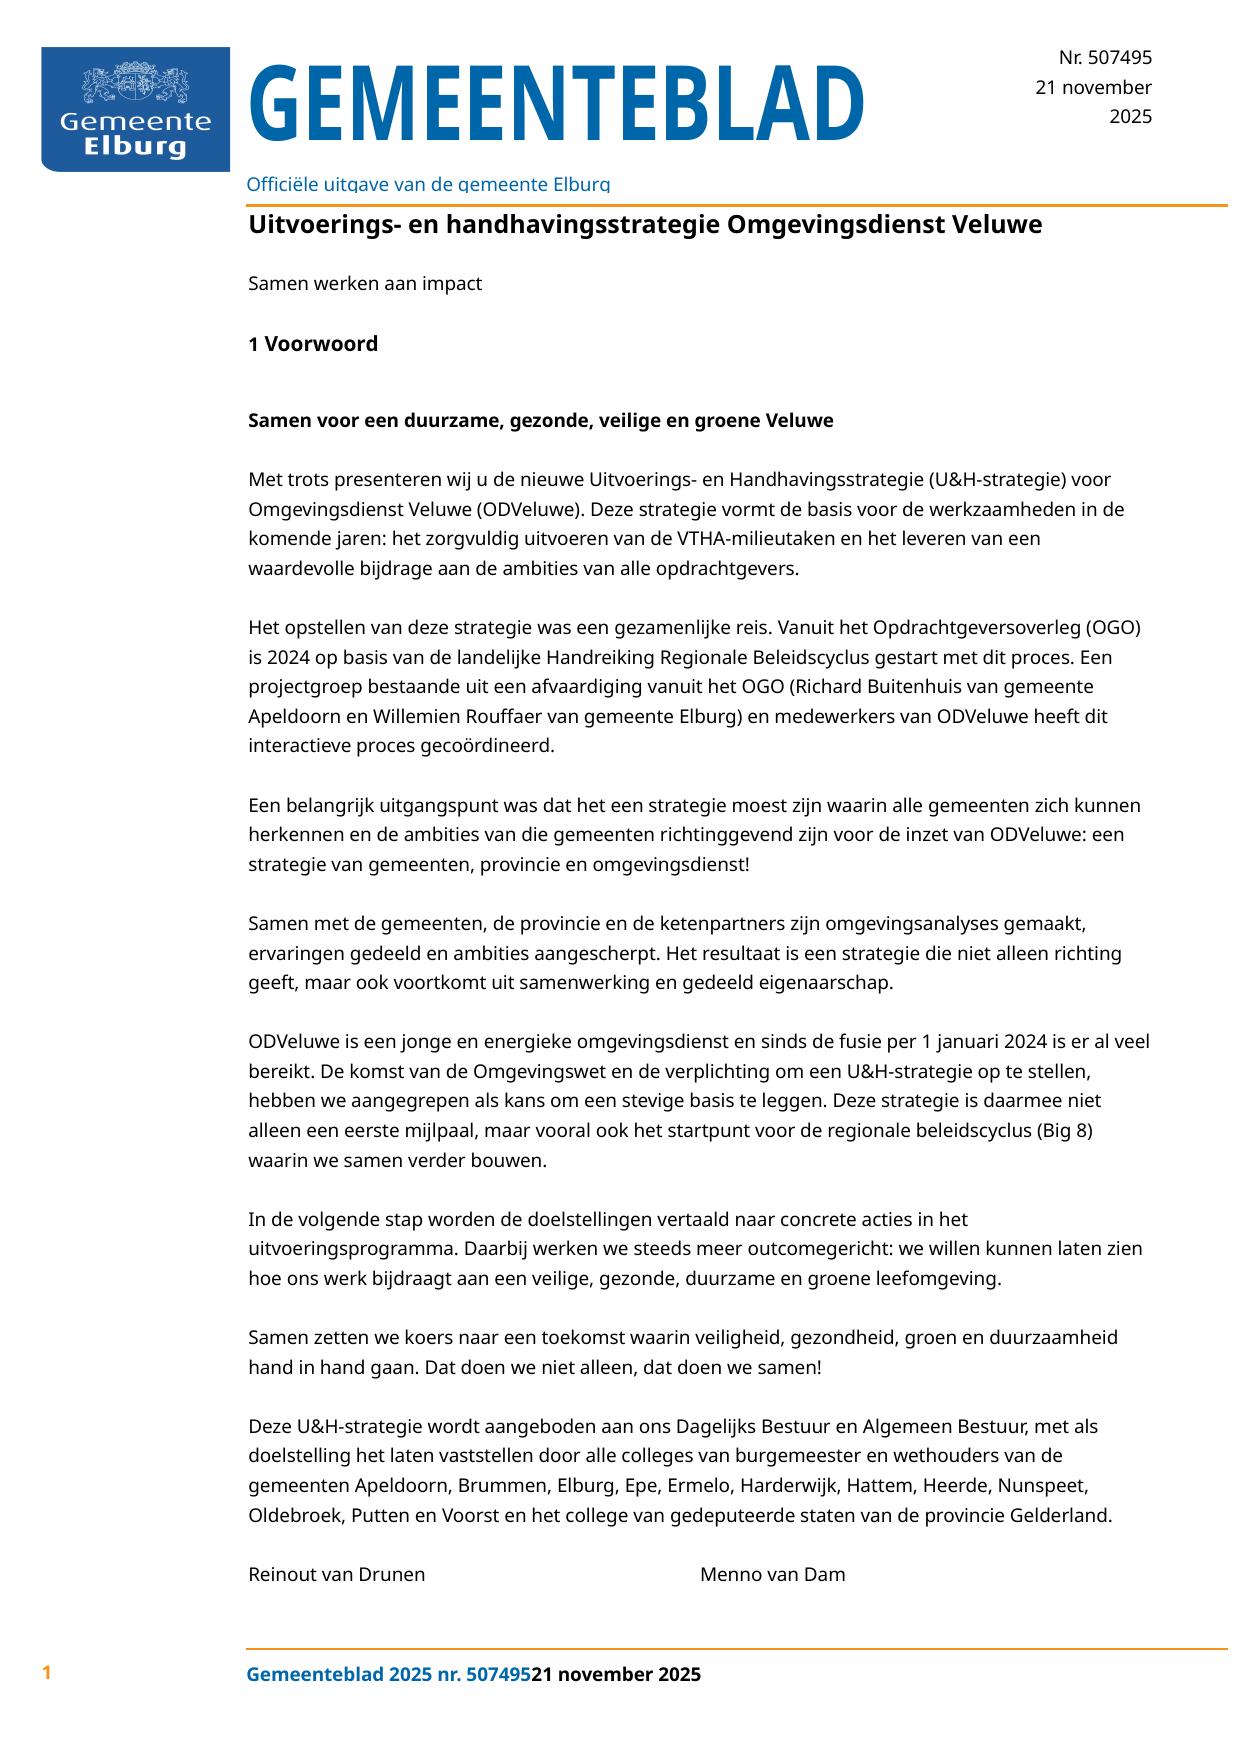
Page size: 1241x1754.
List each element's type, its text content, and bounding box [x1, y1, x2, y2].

text Het opstellen van deze strategie was een gezamenlijke reis. Vanuit het Opdrachtgeversoverleg (OGO) is 2024 op basis van de landelijke Handreiking Regionale Beleidscyclus gestart met dit proces. Een projectgroep bestaande uit een afvaardiging vanuit het OGO (Richard Buitenhuis van gemeente Apeldoorn en Willemien Rouffaer van gemeente Elburg) en medewerkers van ODVeluwe heeft dit interactieve proces gecoördineerd. [248, 614, 1152, 758]
table_header Menno van Dam [700, 1561, 1152, 1587]
picture [41, 47, 231, 172]
text Met trots presenteren wij u de nieuwe Uitvoerings- en Handhavingsstrategie (U&H-strategie) voor Omgevingsdienst Veluwe (ODVeluwe). Deze strategie vormt de basis voor de werkzaamheden in de komende jaren: het zorgvuldig uitvoeren van de VTHA-milieutaken en het leveren van een waardevolle bijdrage aan de ambities van alle opdrachtgevers. [248, 466, 1152, 581]
text Samen werken aan impact [248, 270, 1152, 296]
text Uitvoerings- en handhavingsstrategie Omgevingsdienst Veluwe [248, 207, 1152, 241]
text Een belangrijk uitgangspunt was dat het een strategie moest zijn waarin alle gemeenten zich kunnen herkennen en de ambities van die gemeenten richtinggevend zijn voor de inzet van ODVeluwe: een strategie van gemeenten, provincie en omgevingsdienst! [248, 792, 1152, 877]
table_header Reinout van Drunen [248, 1561, 700, 1587]
text Deze U&H-strategie wordt aangeboden aan ons Dagelijks Bestuur en Algemeen Bestuur, met als doelstelling het laten vaststellen door alle colleges van burgemeester en wethouders van de gemeenten Apeldoorn, Brummen, Elburg, Epe, Ermelo, Harderwijk, Hattem, Heerde, Nunspeet, Oldebroek, Putten en Voorst en het college van gedeputeerde staten van de provincie Gelderland. [248, 1413, 1152, 1527]
text Samen voor een duurzame, gezonde, veilige en groene Veluwe [248, 407, 1152, 433]
text ODVeluwe is een jonge en energieke omgevingsdienst en sinds de fusie per 1 januari 2024 is er al veel bereikt. De komst van de Omgevingswet en de verplichting om een U&H-strategie op te stellen, hebben we aangegrepen als kans om een stevige basis te leggen. Deze strategie is daarmee niet alleen een eerste mijlpaal, maar vooral ook het startpunt voor de regionale beleidscyclus (Big 8) waarin we samen verder bouwen. [248, 1028, 1152, 1172]
text 1 Voorwoord [248, 329, 1152, 358]
text In de volgende stap worden de doelstellingen vertaald naar concrete acties in het uitvoeringsprogramma. Daarbij werken we steeds meer outcomegericht: we willen kunnen laten zien hoe ons werk bijdraagt aan een veilige, gezonde, duurzame en groene leefomgeving. [248, 1206, 1152, 1291]
text Samen met de gemeenten, de provincie en de ketenpartners zijn omgevingsanalyses gemaakt, ervaringen gedeeld en ambities aangescherpt. Het resultaat is een strategie die niet alleen richting geeft, maar ook voortkomt uit samenwerking en gedeeld eigenaarschap. [248, 910, 1152, 995]
text Samen zetten we koers naar een toekomst waarin veiligheid, gezondheid, groen en duurzaamheid hand in hand gaan. Dat doen we niet alleen, dat doen we samen! [248, 1324, 1152, 1379]
